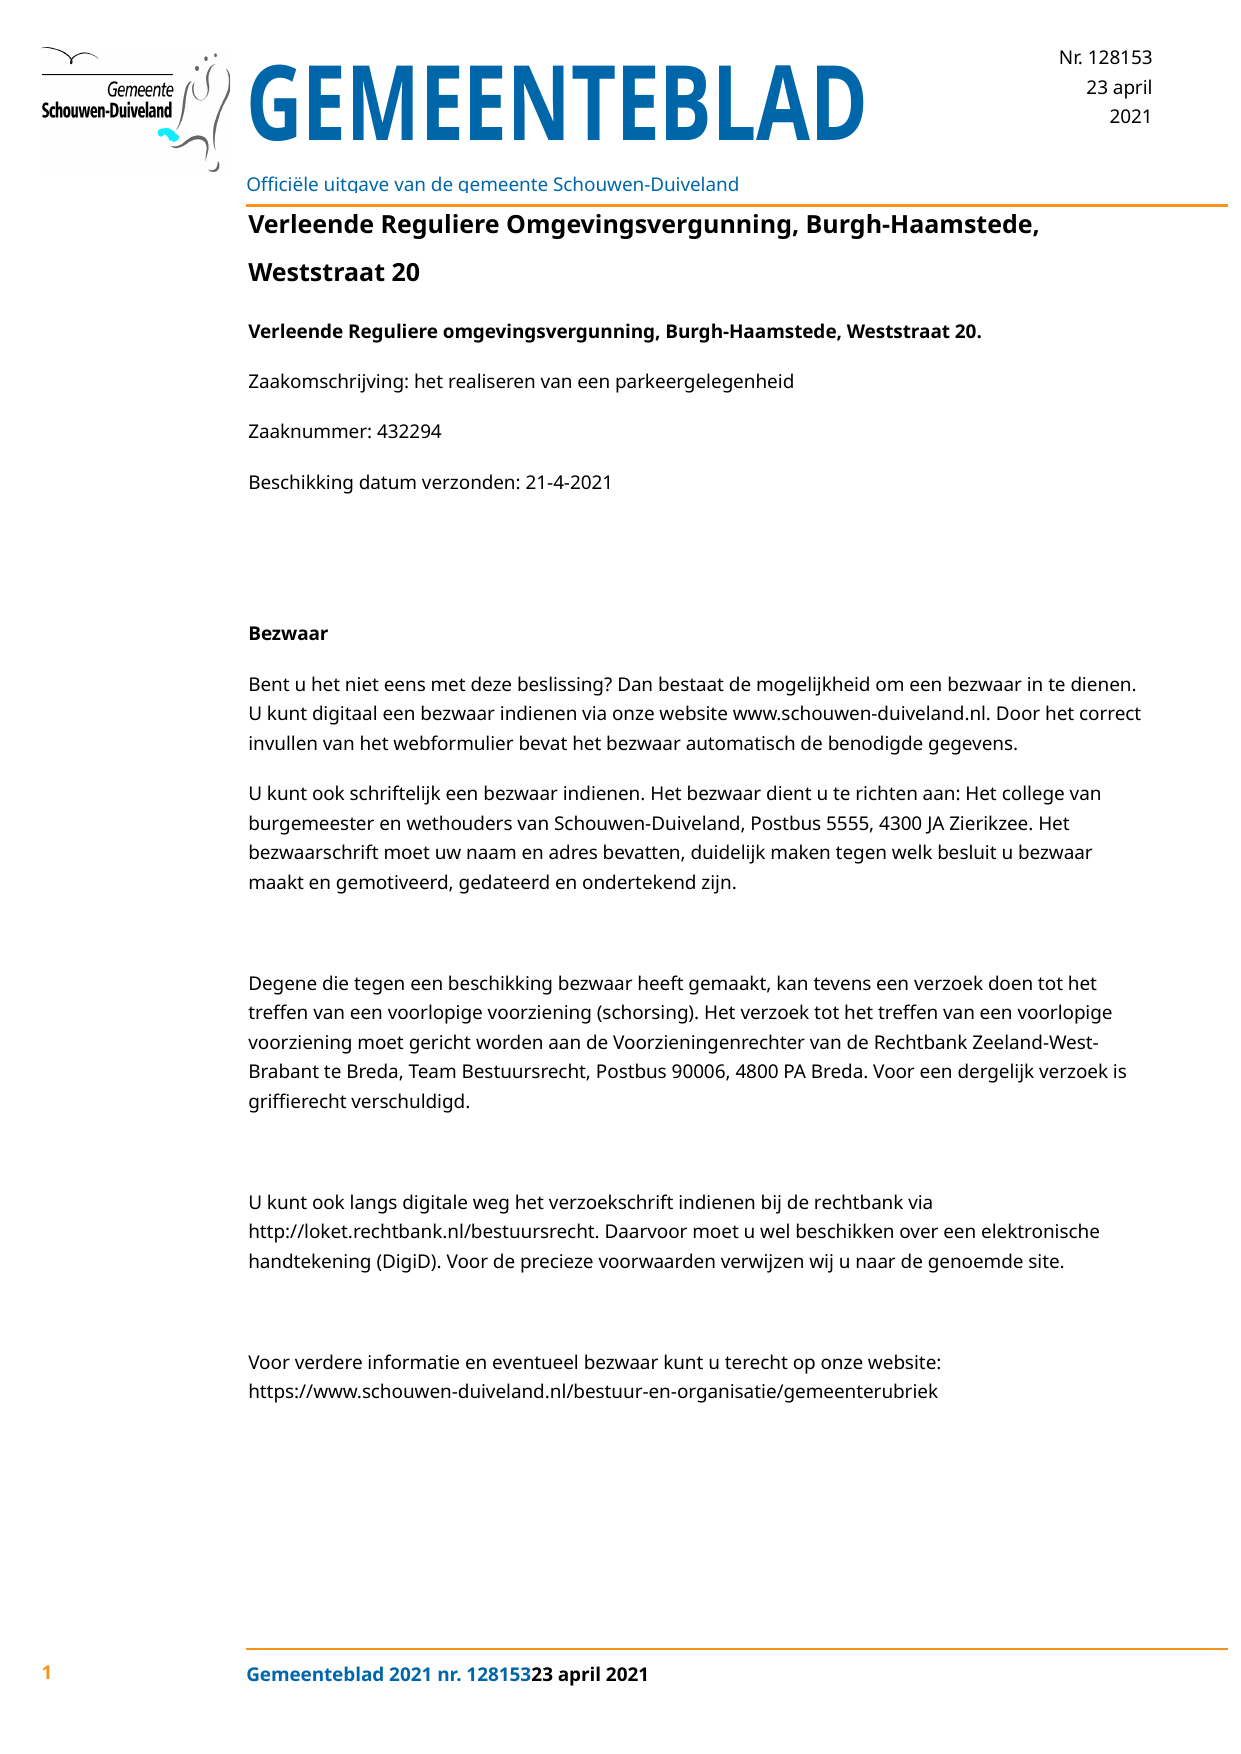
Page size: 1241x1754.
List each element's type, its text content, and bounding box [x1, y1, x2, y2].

text Zaakomschrijving: het realiseren van een parkeergelegenheid [248, 368, 1152, 394]
text Bezwaar [248, 620, 1152, 646]
text Zaaknummer: 432294 [248, 419, 1152, 444]
text U kunt ook schriftelijk een bezwaar indienen. Het bezwaar dient u te richten aan: Het college van burgemeester en wethouders van Schouwen-Duiveland, Postbus 5555, 4300 JA Zierikzee. Het bezwaarschrift moet uw naam en adres bevatten, duidelijk maken tegen welk besluit u bezwaar maakt en gemotiveerd, gedateerd en ondertekend zijn. [248, 780, 1152, 895]
text Bent u het niet eens met deze beslissing? Dan bestaat de mogelijkheid om een bezwaar in te dienen. U kunt digitaal een bezwaar indienen via onze website www.schouwen-duiveland.nl. Door het correct invullen van het webformulier bevat het bezwaar automatisch de benodigde gegevens. [248, 671, 1152, 756]
picture [41, 47, 231, 172]
text Voor verdere informatie en eventueel bezwaar kunt u terecht op onze website: https://www.schouwen-duiveland.nl/bestuur-en-organisatie/gemeenterubriek [248, 1349, 1152, 1404]
text Verleende Reguliere Omgevingsvergunning, Burgh-Haamstede, Weststraat 20 [248, 207, 1152, 288]
text Degene die tegen een beschikking bezwaar heeft gemaakt, kan tevens een verzoek doen tot het treffen van een voorlopige voorziening (schorsing). Het verzoek tot het treffen van een voorlopige voorziening moet gericht worden aan de Voorzieningenrechter van de Rechtbank Zeeland-West-Brabant te Breda, Team Bestuursrecht, Postbus 90006, 4800 PA Breda. Voor een dergelijk verzoek is griffierecht verschuldigd. [248, 970, 1152, 1114]
text U kunt ook langs digitale weg het verzoekschrift indienen bij de rechtbank via http://loket.rechtbank.nl/bestuursrecht. Daarvoor moet u wel beschikken over een elektronische handtekening (DigiD). Voor de precieze voorwaarden verwijzen wij u naar de genoemde site. [248, 1189, 1152, 1274]
text Beschikking datum verzonden: 21-4-2021 [248, 469, 1152, 495]
text Verleende Reguliere omgevingsvergunning, Burgh-Haamstede, Weststraat 20. [248, 318, 1152, 344]
